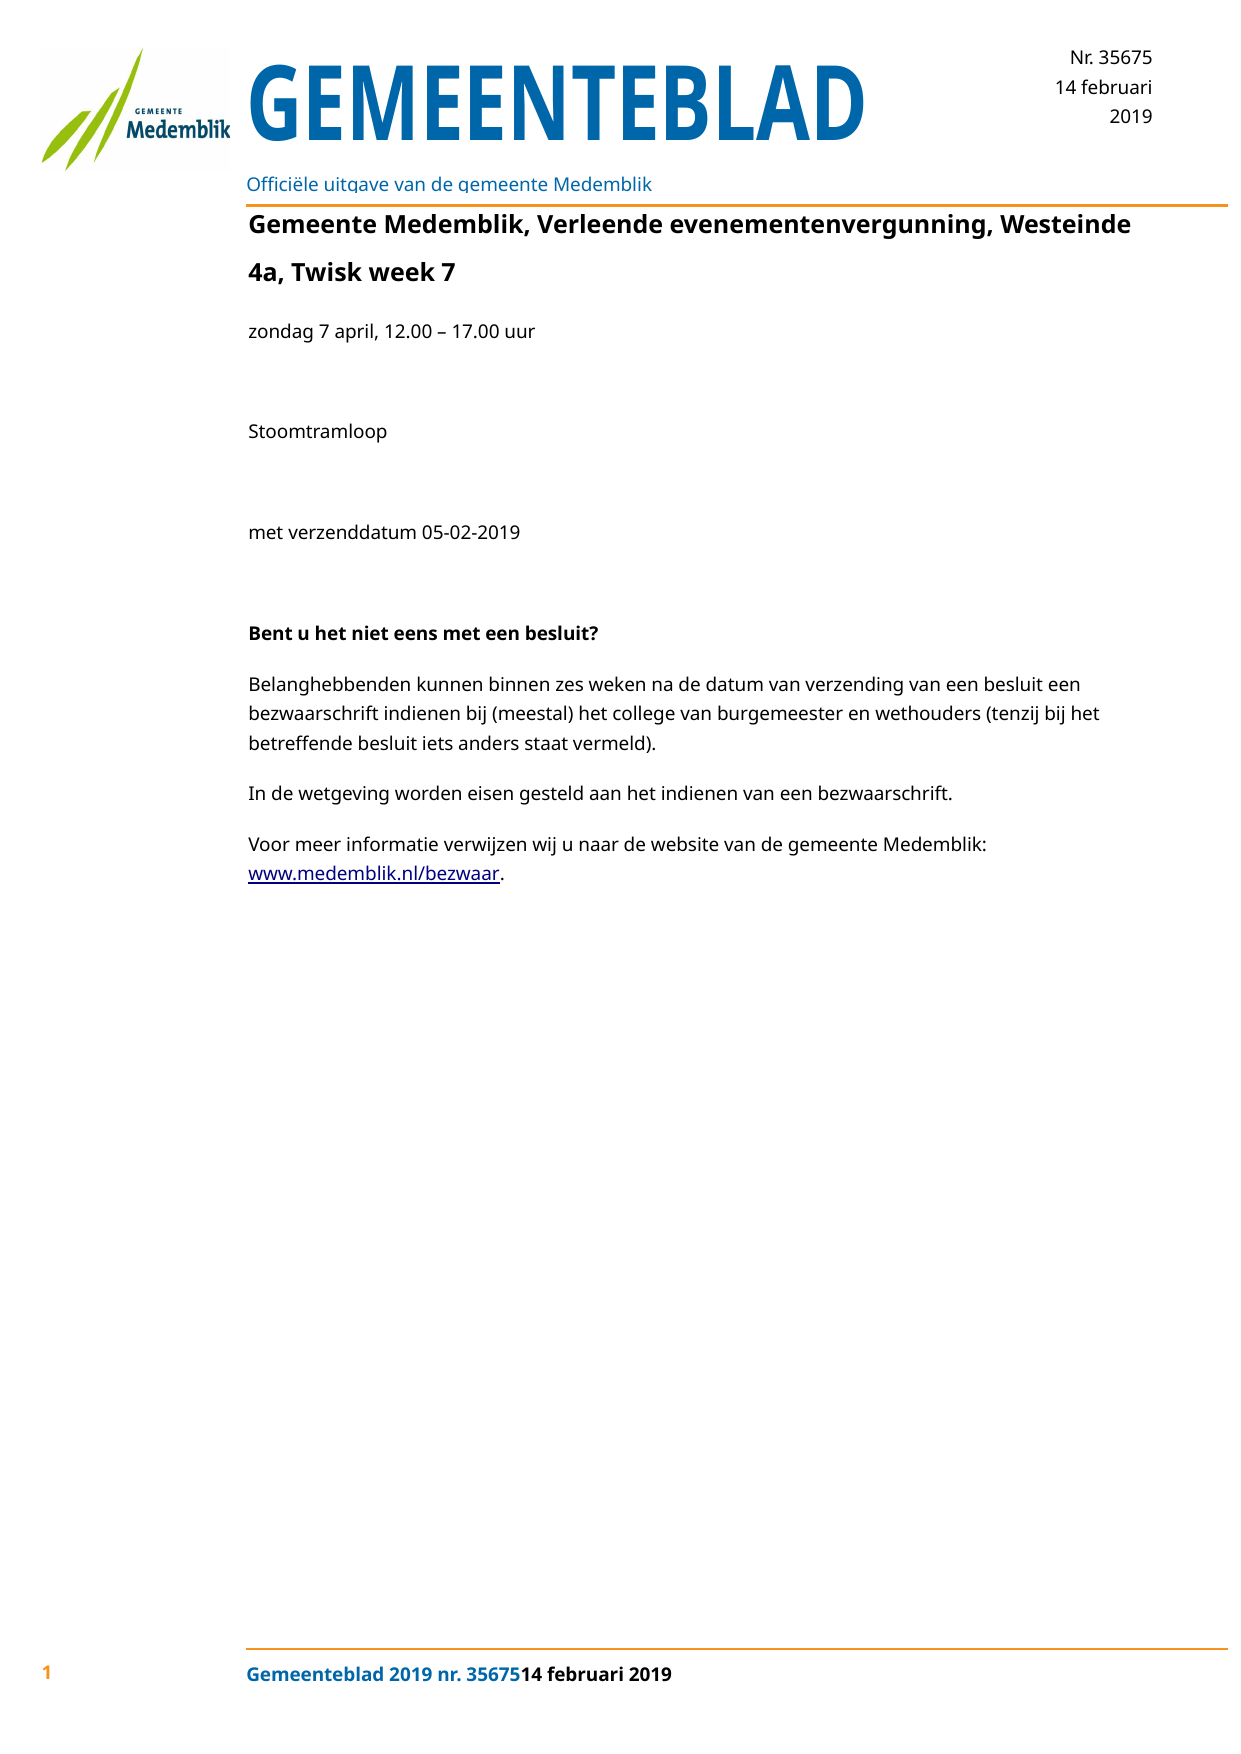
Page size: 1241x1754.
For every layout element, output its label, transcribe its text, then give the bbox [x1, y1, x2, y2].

text Bent u het niet eens met een besluit? [248, 620, 1152, 646]
text met verzenddatum 05-02-2019 [248, 519, 1152, 545]
text Voor meer informatie verwijzen wij u naar de website van de gemeente Medemblik: www.medemblik.nl/bezwaar. [248, 831, 1152, 886]
text Gemeente Medemblik, Verleende evenementenvergunning, Westeinde 4a, Twisk week 7 [248, 207, 1152, 288]
picture [41, 47, 231, 172]
text Stoomtramloop [248, 419, 1152, 444]
text In de wetgeving worden eisen gesteld aan het indienen van een bezwaarschrift. [248, 780, 1152, 806]
text Belanghebbenden kunnen binnen zes weken na de datum van verzending van een besluit een bezwaarschrift indienen bij (meestal) het college van burgemeester en wethouders (tenzij bij het betreffende besluit iets anders staat vermeld). [248, 671, 1152, 756]
text zondag 7 april, 12.00 – 17.00 uur [248, 318, 1152, 344]
